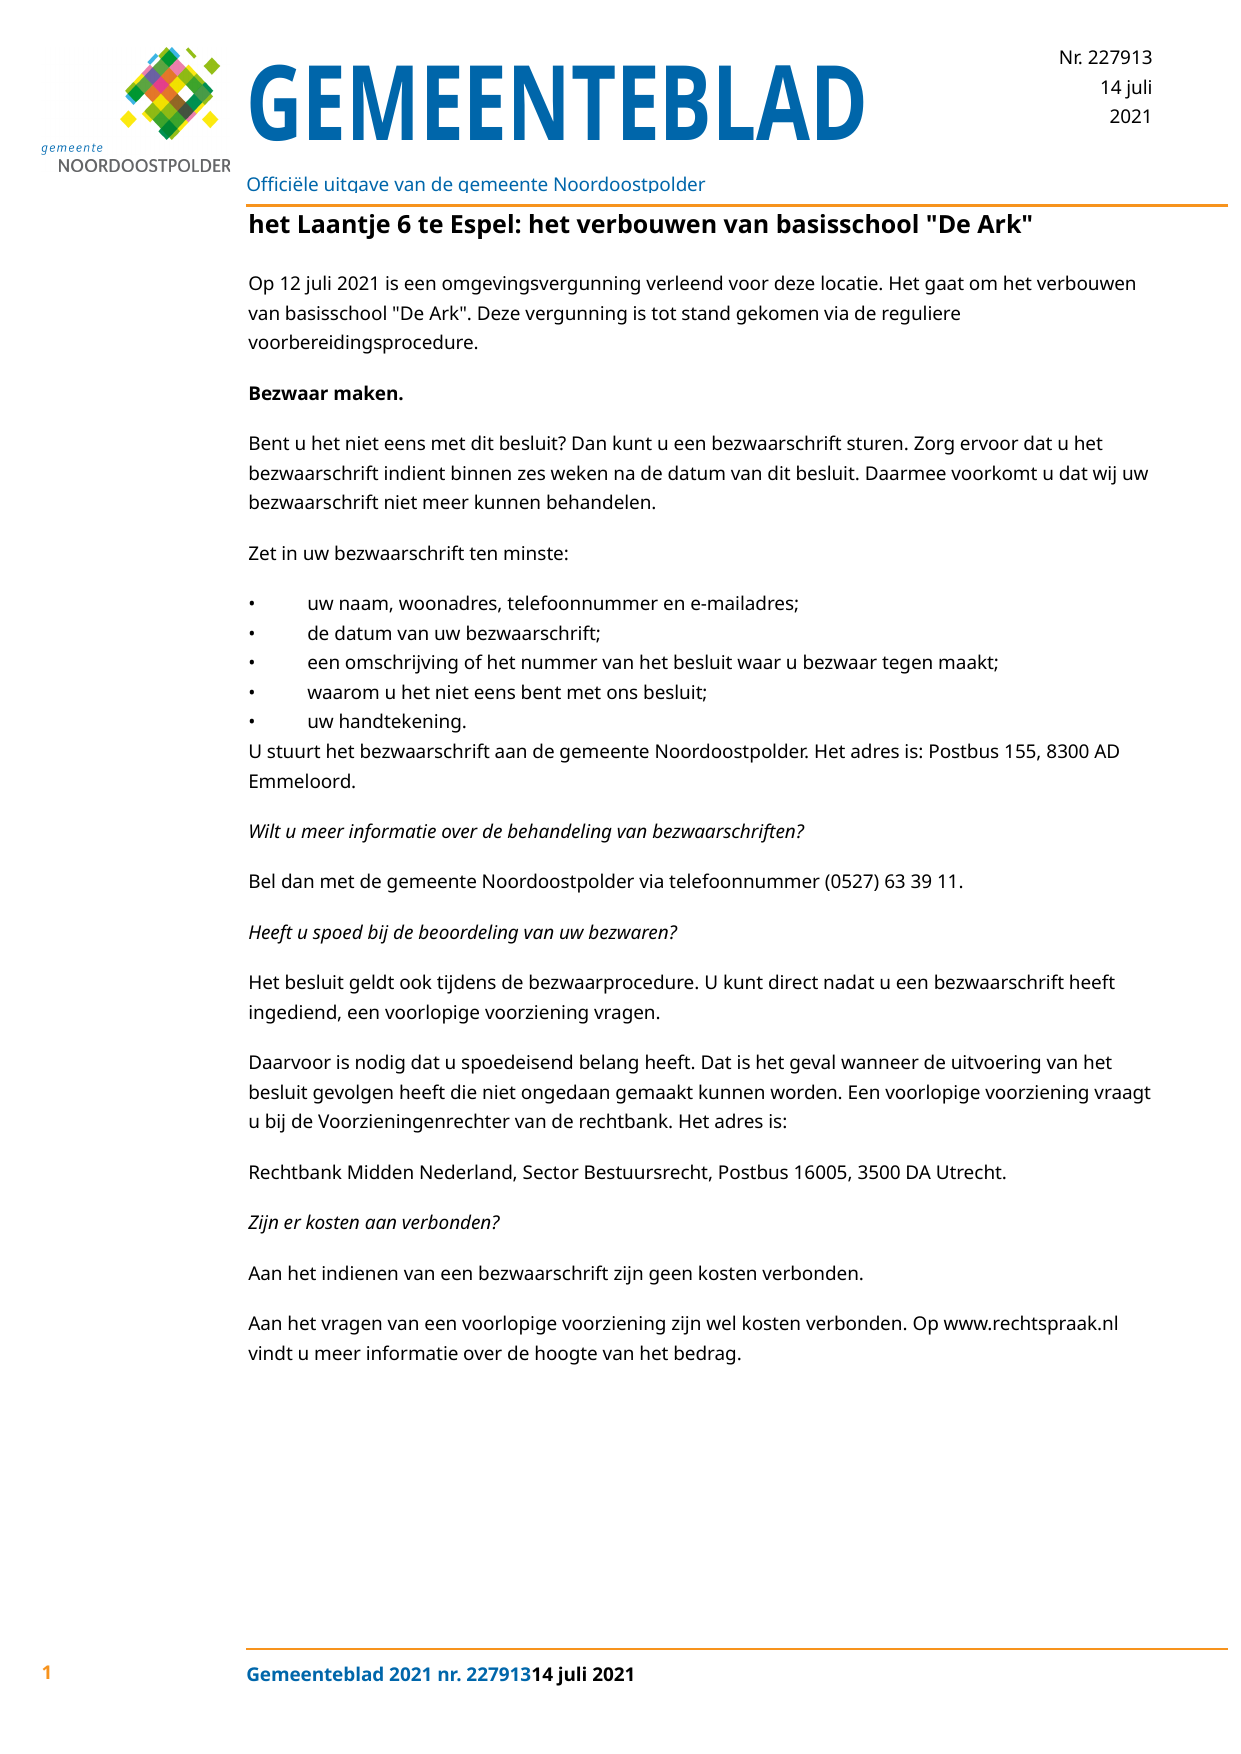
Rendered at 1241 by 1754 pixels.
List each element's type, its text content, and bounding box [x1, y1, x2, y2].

text Bel dan met de gemeente Noordoostpolder via telefoonnummer (0527) 63 39 11. [248, 869, 1152, 894]
text Wilt u meer informatie over de behandeling van bezwaarschriften? [248, 818, 1152, 844]
list waarom u het niet eens bent met ons besluit; [248, 679, 1152, 705]
list uw naam, woonadres, telefoonnummer en e-mailadres; [248, 590, 1152, 616]
picture [41, 47, 231, 172]
list een omschrijving of het nummer van het besluit waar u bezwaar tegen maakt; [248, 649, 1152, 675]
text Daarvoor is nodig dat u spoedeisend belang heeft. Dat is het geval wanneer de uitvoering van het besluit gevolgen heeft die niet ongedaan gemaakt kunnen worden. Een voorlopige voorziening vraagt u bij de Voorzieningenrechter van de rechtbank. Het adres is: [248, 1049, 1152, 1134]
text Heeft u spoed bij de beoordeling van uw bezwaren? [248, 919, 1152, 945]
text Op 12 juli 2021 is een omgevingsvergunning verleend voor deze locatie. Het gaat om het verbouwen van basisschool "De Ark". Deze vergunning is tot stand gekomen via de reguliere voorbereidingsprocedure. [248, 270, 1152, 355]
list uw handtekening. [248, 709, 1152, 734]
text Aan het vragen van een voorlopige voorziening zijn wel kosten verbonden. Op www.rechtspraak.nl vindt u meer informatie over de hoogte van het bedrag. [248, 1310, 1152, 1366]
text U stuurt het bezwaarschrift aan de gemeente Noordoostpolder. Het adres is: Postbus 155, 8300 AD Emmeloord. [248, 738, 1152, 793]
text Het besluit geldt ook tijdens de bezwaarprocedure. U kunt direct nadat u een bezwaarschrift heeft ingediend, een voorlopige voorziening vragen. [248, 969, 1152, 1025]
text Zet in uw bezwaarschrift ten minste: [248, 540, 1152, 566]
text Aan het indienen van een bezwaarschrift zijn geen kosten verbonden. [248, 1260, 1152, 1286]
text Rechtbank Midden Nederland, Sector Bestuursrecht, Postbus 16005, 3500 DA Utrecht. [248, 1159, 1152, 1185]
text het Laantje 6 te Espel: het verbouwen van basisschool "De Ark" [248, 207, 1152, 241]
text Bent u het niet eens met dit besluit? Dan kunt u een bezwaarschrift sturen. Zorg ervoor dat u het bezwaarschrift indient binnen zes weken na de datum van dit besluit. Daarmee voorkomt u dat wij uw bezwaarschrift niet meer kunnen behandelen. [248, 430, 1152, 515]
list de datum van uw bezwaarschrift; [248, 620, 1152, 646]
text Zijn er kosten aan verbonden? [248, 1209, 1152, 1235]
text Bezwaar maken. [248, 380, 1152, 406]
